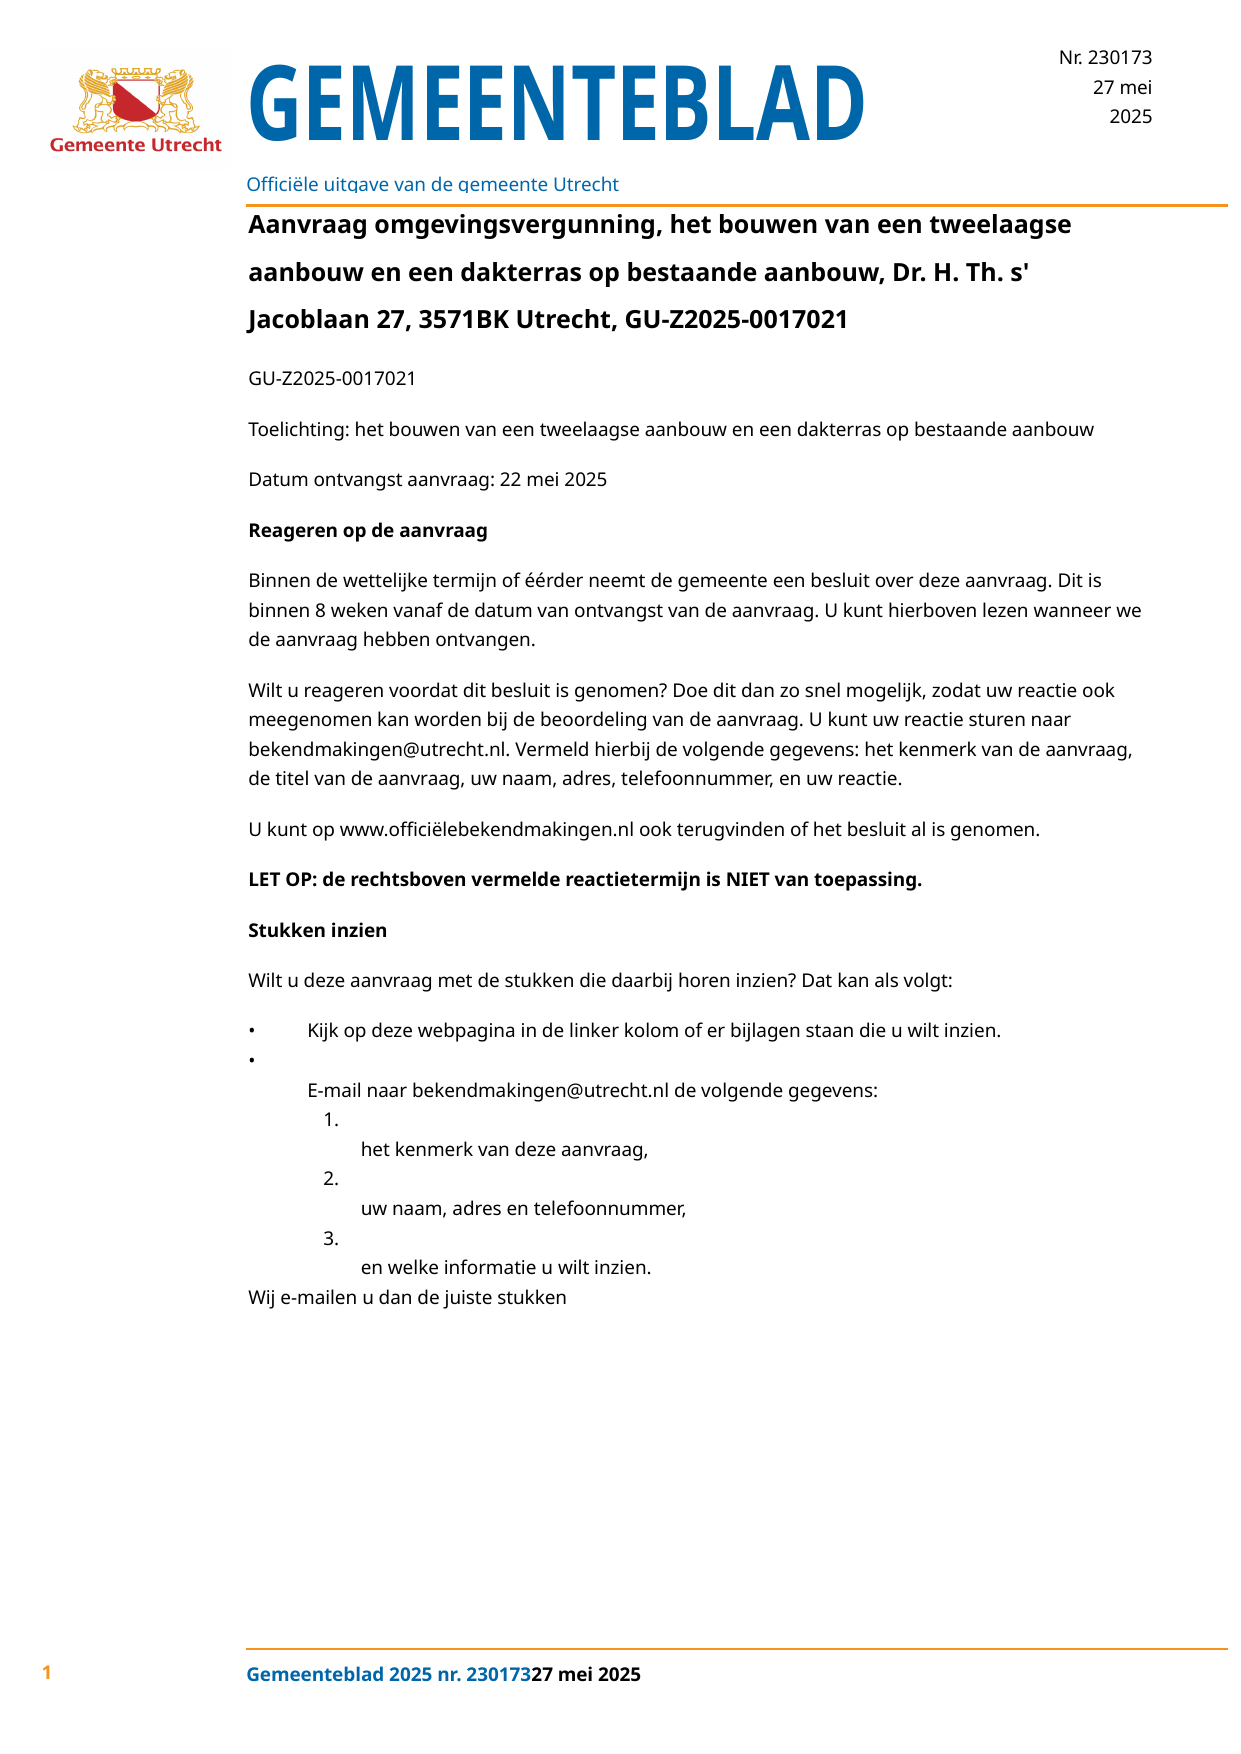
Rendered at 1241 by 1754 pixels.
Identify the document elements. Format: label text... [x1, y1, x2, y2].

list E-mail naar bekendmakingen@utrecht.nl de volgende gegevens: [248, 1077, 1152, 1102]
text Wij e-mailen u dan de juiste stukken [248, 1284, 1152, 1309]
list uw naam, adres en telefoonnummer, [323, 1195, 1152, 1221]
text Stukken inzien [248, 917, 1152, 942]
list Kijk op deze webpagina in de linker kolom of er bijlagen staan die u wilt inzien. [248, 1018, 1152, 1043]
text LET OP: de rechtsboven vermelde reactietermijn is NIET van toepassing. [248, 866, 1152, 892]
list het kenmerk van deze aanvraag, [323, 1136, 1152, 1162]
text GU-Z2025-0017021 [248, 366, 1152, 391]
text Aanvraag omgevingsvergunning, het bouwen van een tweelaagse aanbouw en een dakterras op bestaande aanbouw, Dr. H. Th. s' Jacoblaan 27, 3571BK Utrecht, GU-Z2025-0017021 [248, 207, 1152, 336]
text Reageren op de aanvraag [248, 517, 1152, 542]
text Toelichting: het bouwen van een tweelaagse aanbouw en een dakterras op bestaande aanbouw [248, 416, 1152, 442]
text Wilt u reageren voordat dit besluit is genomen? Doe dit dan zo snel mogelijk, zodat uw reactie ook meegenomen kan worden bij de beoordeling van de aanvraag. U kunt uw reactie sturen naar bekendmakingen@utrecht.nl. Vermeld hierbij de volgende gegevens: het kenmerk van de aanvraag, de titel van de aanvraag, uw naam, adres, telefoonnummer, en uw reactie. [248, 677, 1152, 791]
list en welke informatie u wilt inzien. [323, 1254, 1152, 1280]
text Binnen de wettelijke termijn of éérder neemt de gemeente een besluit over deze aanvraag. Dit is binnen 8 weken vanaf de datum van ontvangst van de aanvraag. U kunt hierboven lezen wanneer we de aanvraag hebben ontvangen. [248, 567, 1152, 652]
picture [41, 47, 231, 172]
text U kunt op www.officiëlebekendmakingen.nl ook terugvinden of het besluit al is genomen. [248, 816, 1152, 842]
text Datum ontvangst aanvraag: 22 mei 2025 [248, 466, 1152, 492]
text Wilt u deze aanvraag met de stukken die daarbij horen inzien? Dat kan als volgt: [248, 967, 1152, 993]
